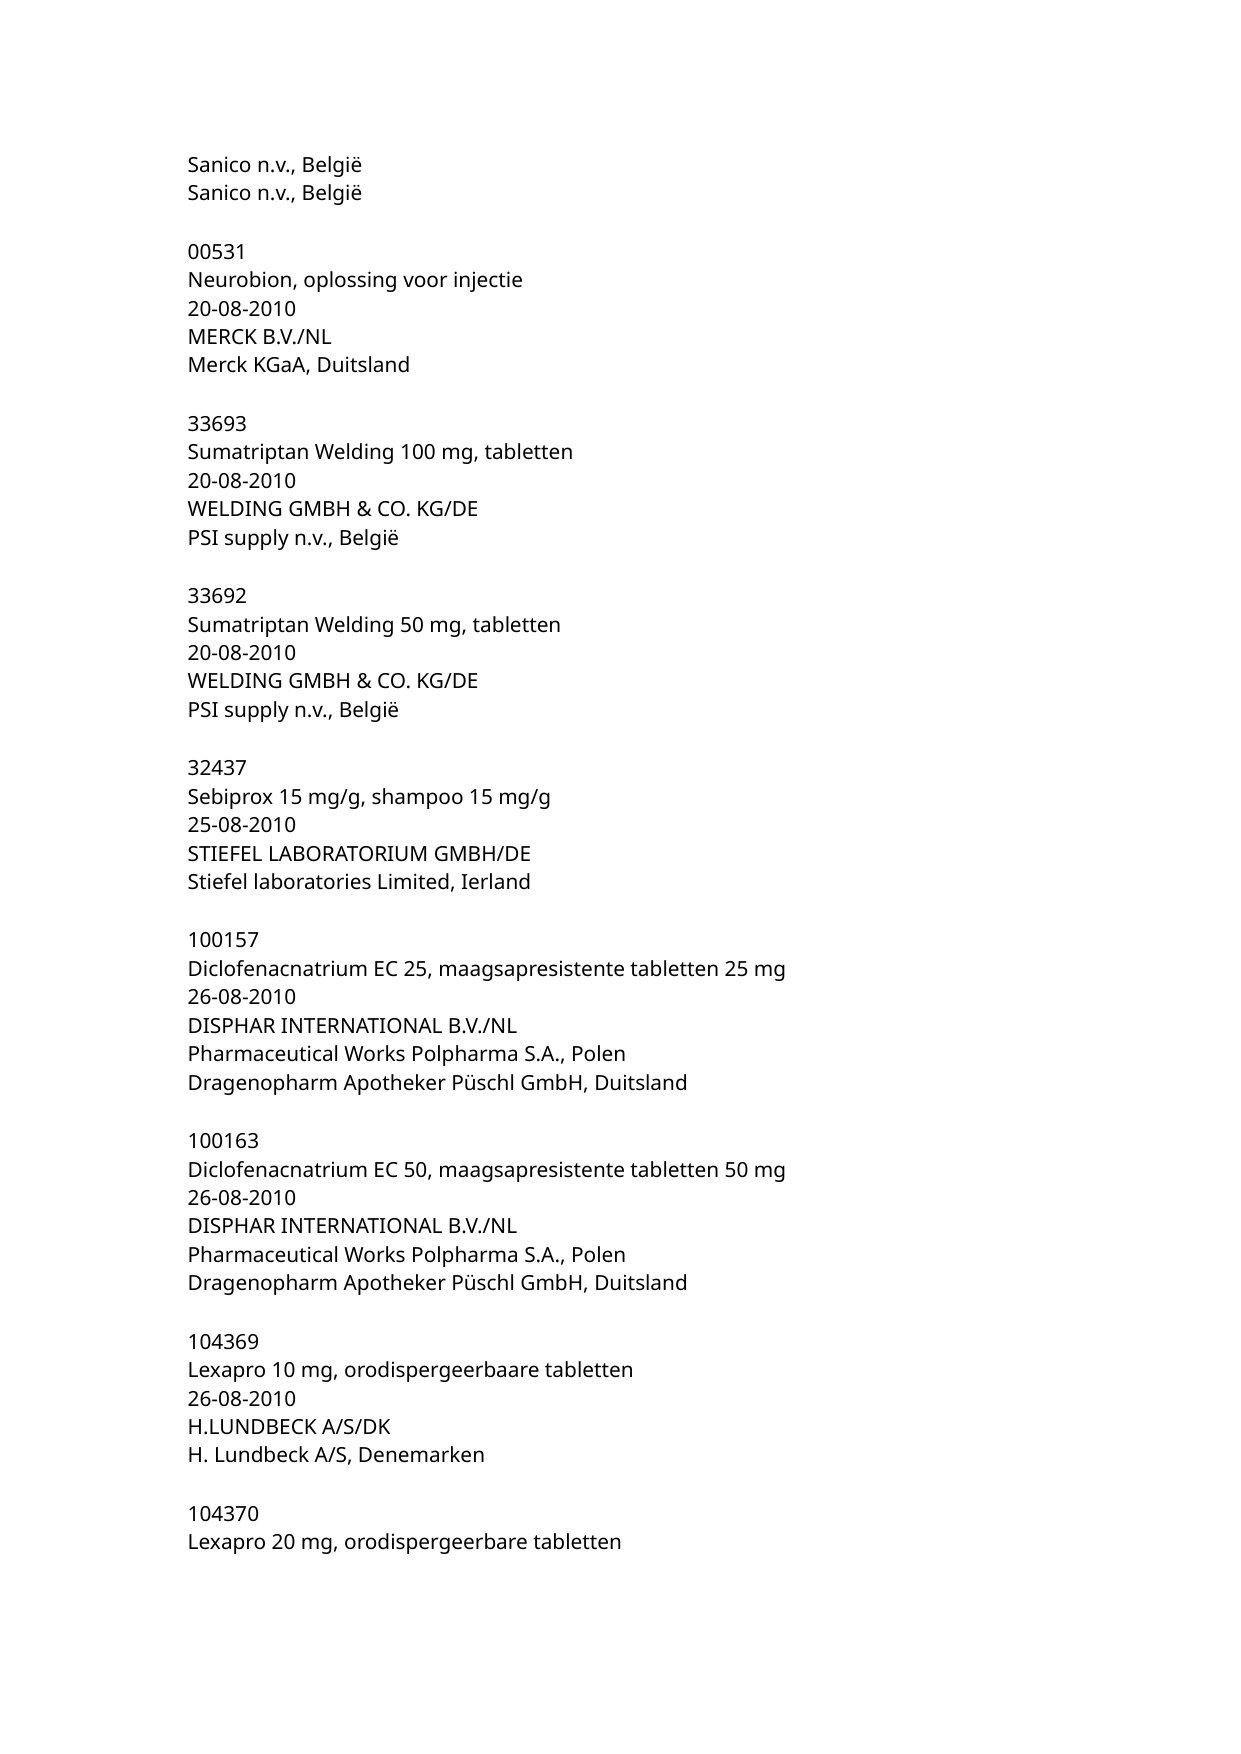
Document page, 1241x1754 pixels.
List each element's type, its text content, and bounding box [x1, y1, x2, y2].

text 00531 [187, 237, 1053, 265]
text H. Lundbeck A/S, Denemarken [187, 1441, 1053, 1469]
text Diclofenacnatrium EC 50, maagsapresistente tabletten 50 mg [187, 1155, 1053, 1183]
text 20-08-2010 [187, 294, 1053, 322]
text Sebiprox 15 mg/g, shampoo 15 mg/g [187, 782, 1053, 810]
text Neurobion, oplossing voor injectie [187, 265, 1053, 294]
text Sumatriptan Welding 100 mg, tabletten [187, 437, 1053, 466]
text 26-08-2010 [187, 982, 1053, 1011]
text 100163 [187, 1126, 1053, 1155]
text Pharmaceutical Works Polpharma S.A., Polen [187, 1039, 1053, 1068]
text STIEFEL LABORATORIUM GMBH/DE [187, 839, 1053, 867]
text MERCK B.V./NL [187, 322, 1053, 351]
text 100157 [187, 926, 1053, 954]
text 26-08-2010 [187, 1384, 1053, 1412]
text Dragenopharm Apotheker Püschl GmbH, Duitsland [187, 1068, 1053, 1096]
text Sumatriptan Welding 50 mg, tabletten [187, 610, 1053, 638]
text WELDING GMBH & CO. KG/DE [187, 494, 1053, 523]
text 20-08-2010 [187, 638, 1053, 667]
text 26-08-2010 [187, 1183, 1053, 1212]
text 104369 [187, 1327, 1053, 1355]
text Merck KGaA, Duitsland [187, 351, 1053, 379]
text PSI supply n.v., België [187, 523, 1053, 551]
text DISPHAR INTERNATIONAL B.V./NL [187, 1212, 1053, 1240]
text Sanico n.v., België [187, 178, 1053, 207]
text PSI supply n.v., België [187, 695, 1053, 723]
text 33692 [187, 581, 1053, 610]
text Lexapro 10 mg, orodispergeerbaare tabletten [187, 1355, 1053, 1384]
text H.LUNDBECK A/S/DK [187, 1412, 1053, 1441]
text 25-08-2010 [187, 810, 1053, 839]
text WELDING GMBH & CO. KG/DE [187, 667, 1053, 695]
text 33693 [187, 409, 1053, 437]
text 104370 [187, 1499, 1053, 1527]
text Pharmaceutical Works Polpharma S.A., Polen [187, 1240, 1053, 1268]
text DISPHAR INTERNATIONAL B.V./NL [187, 1011, 1053, 1039]
text Dragenopharm Apotheker Püschl GmbH, Duitsland [187, 1268, 1053, 1297]
text Lexapro 20 mg, orodispergeerbare tabletten [187, 1527, 1053, 1556]
text Diclofenacnatrium EC 25, maagsapresistente tabletten 25 mg [187, 954, 1053, 982]
text Stiefel laboratories Limited, Ierland [187, 867, 1053, 896]
text Sanico n.v., België [187, 150, 1053, 178]
text 32437 [187, 753, 1053, 782]
text 20-08-2010 [187, 466, 1053, 494]
